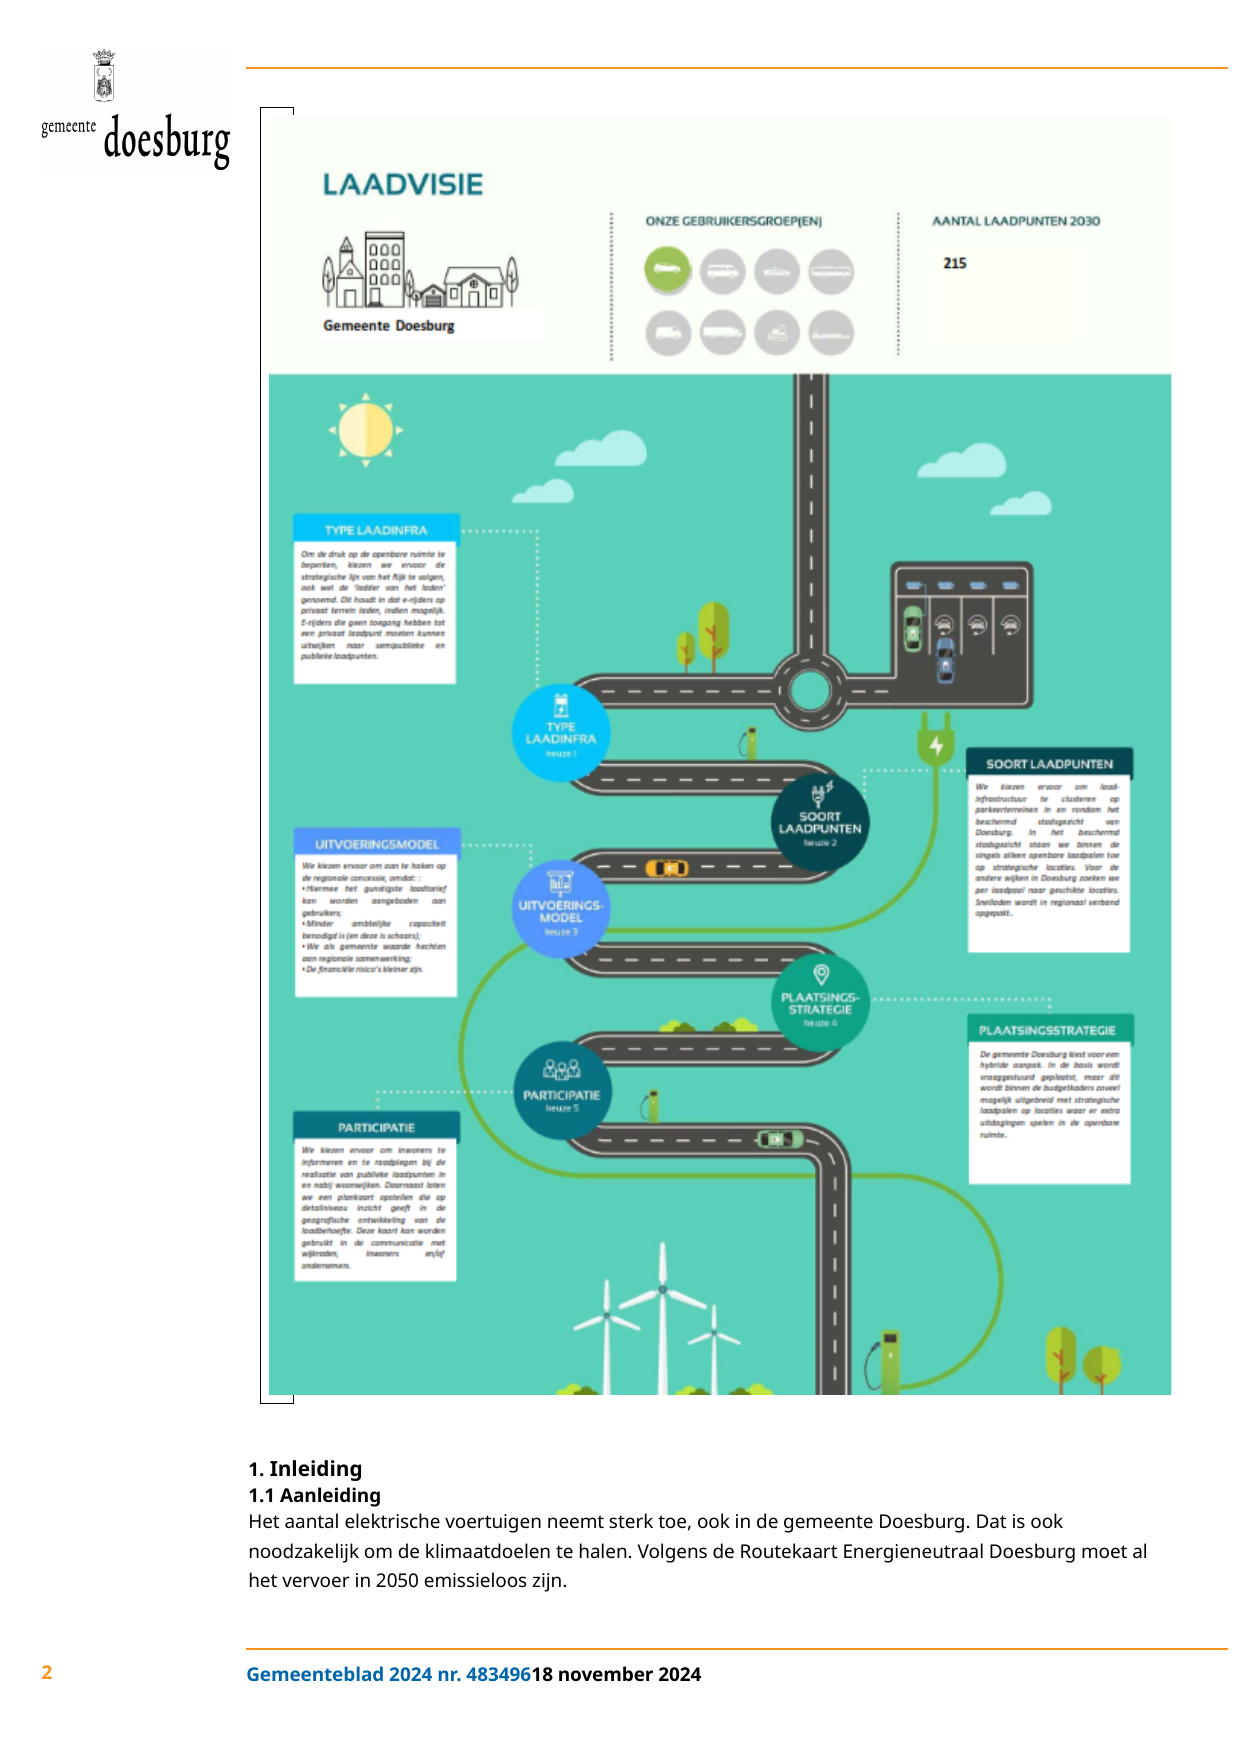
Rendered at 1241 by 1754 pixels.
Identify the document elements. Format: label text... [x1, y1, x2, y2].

text 1.1 Aanleiding [248, 1483, 1152, 1508]
text Het aantal elektrische voertuigen neemt sterk toe, ook in de gemeente Doesburg. Dat is ook noodzakelijk om de klimaatdoelen te halen. Volgens de Routekaart Energieneutraal Doesburg moet al het vervoer in 2050 emissieloos zijn. [248, 1508, 1152, 1593]
picture [268, 115, 1173, 1395]
picture [41, 47, 231, 172]
text 1. Inleiding [248, 1454, 1152, 1483]
